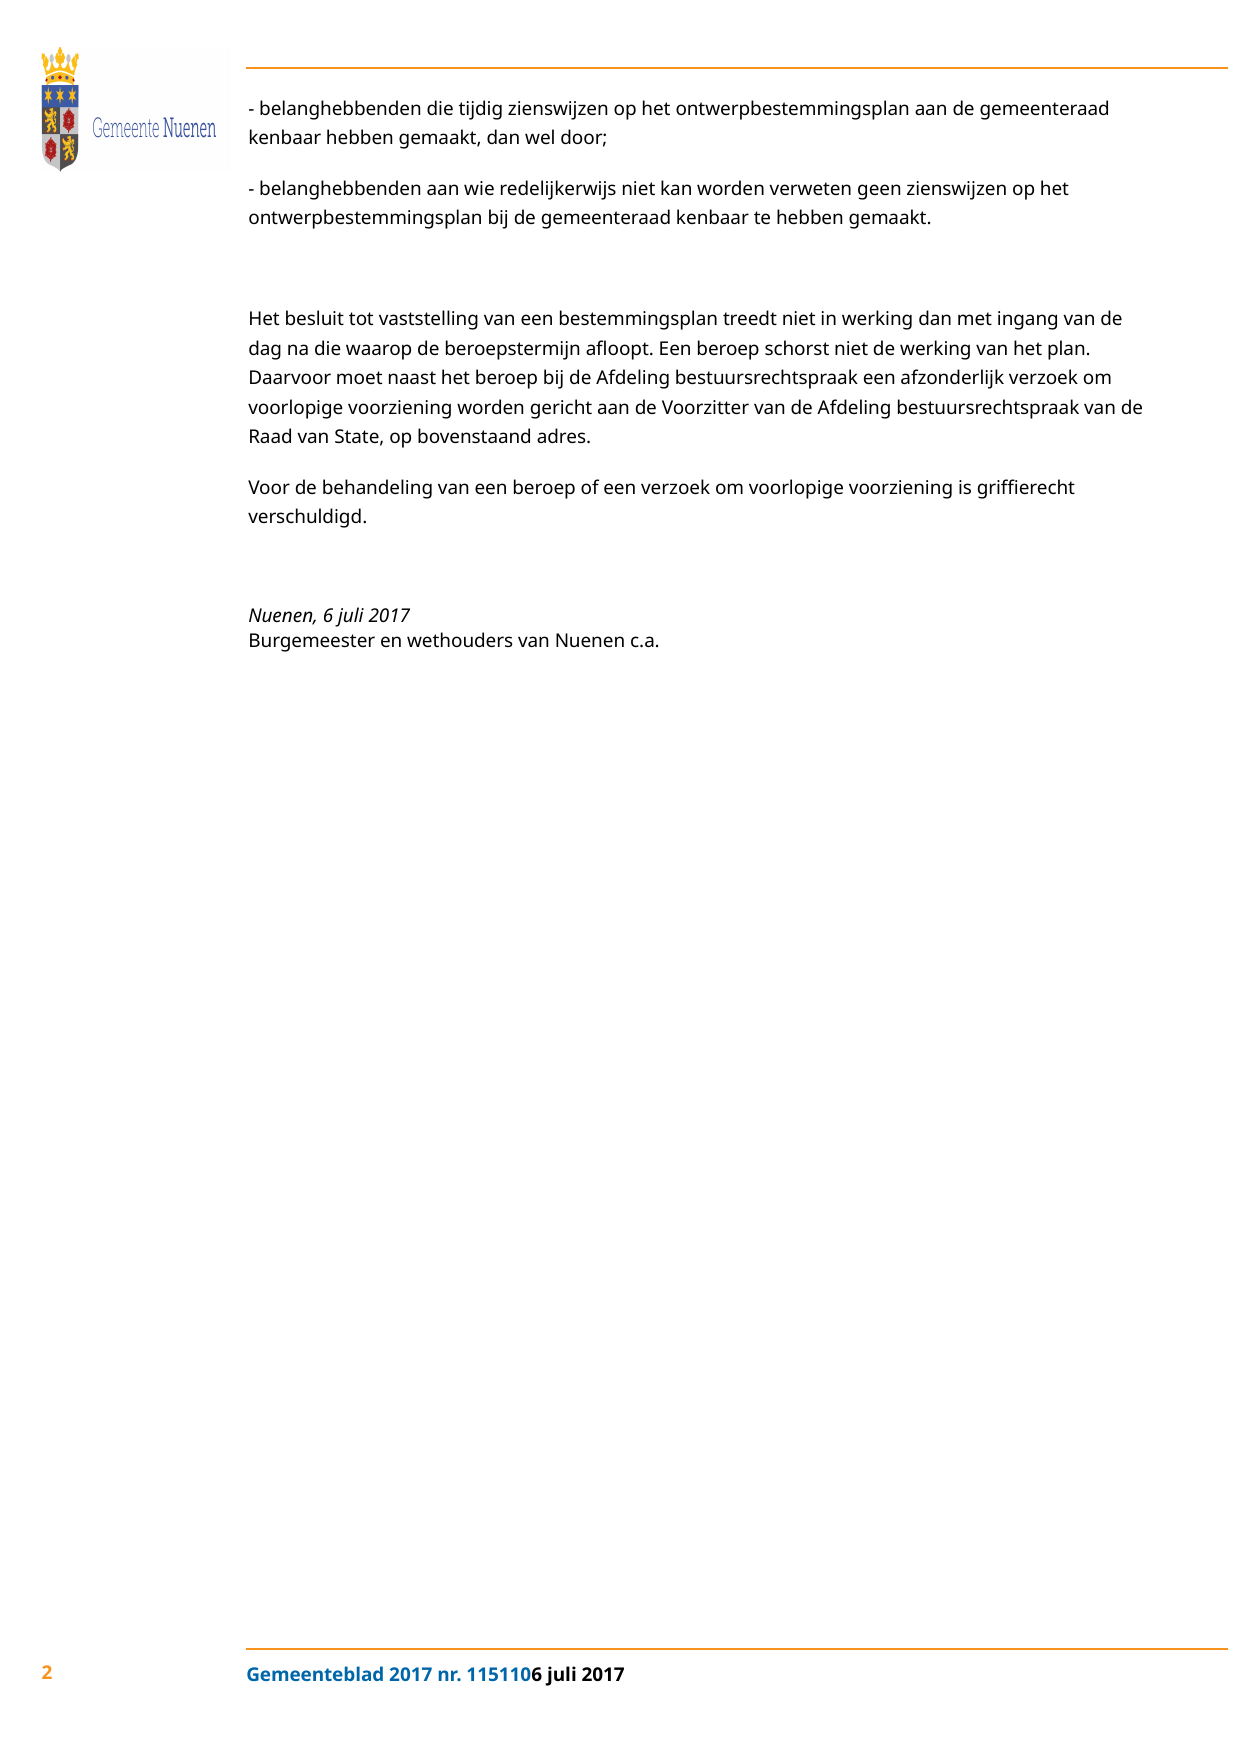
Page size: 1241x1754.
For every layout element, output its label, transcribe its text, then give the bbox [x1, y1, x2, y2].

text Nuenen, 6 juli 2017 [248, 602, 1152, 627]
picture [41, 47, 231, 172]
text Burgemeester en wethouders van Nuenen c.a. [248, 627, 1152, 653]
text - belanghebbenden aan wie redelijkerwijs niet kan worden verweten geen zienswijzen op het ontwerpbestemmingsplan bij de gemeenteraad kenbaar te hebben gemaakt. [248, 175, 1152, 230]
text Voor de behandeling van een beroep of een verzoek om voorlopige voorziening is griffierecht verschuldigd. [248, 474, 1152, 529]
text - belanghebbenden die tijdig zienswijzen op het ontwerpbestemmingsplan aan de gemeenteraad kenbaar hebben gemaakt, dan wel door; [248, 95, 1152, 150]
text Het besluit tot vaststelling van een bestemmingsplan treedt niet in werking dan met ingang van de dag na die waarop de beroepstermijn afloopt. Een beroep schorst niet de werking van het plan. Daarvoor moet naast het beroep bij de Afdeling bestuursrechtspraak een afzonderlijk verzoek om voorlopige voorziening worden gericht aan de Voorzitter van de Afdeling bestuursrechtspraak van de Raad van State, op bovenstaand adres. [248, 305, 1152, 449]
